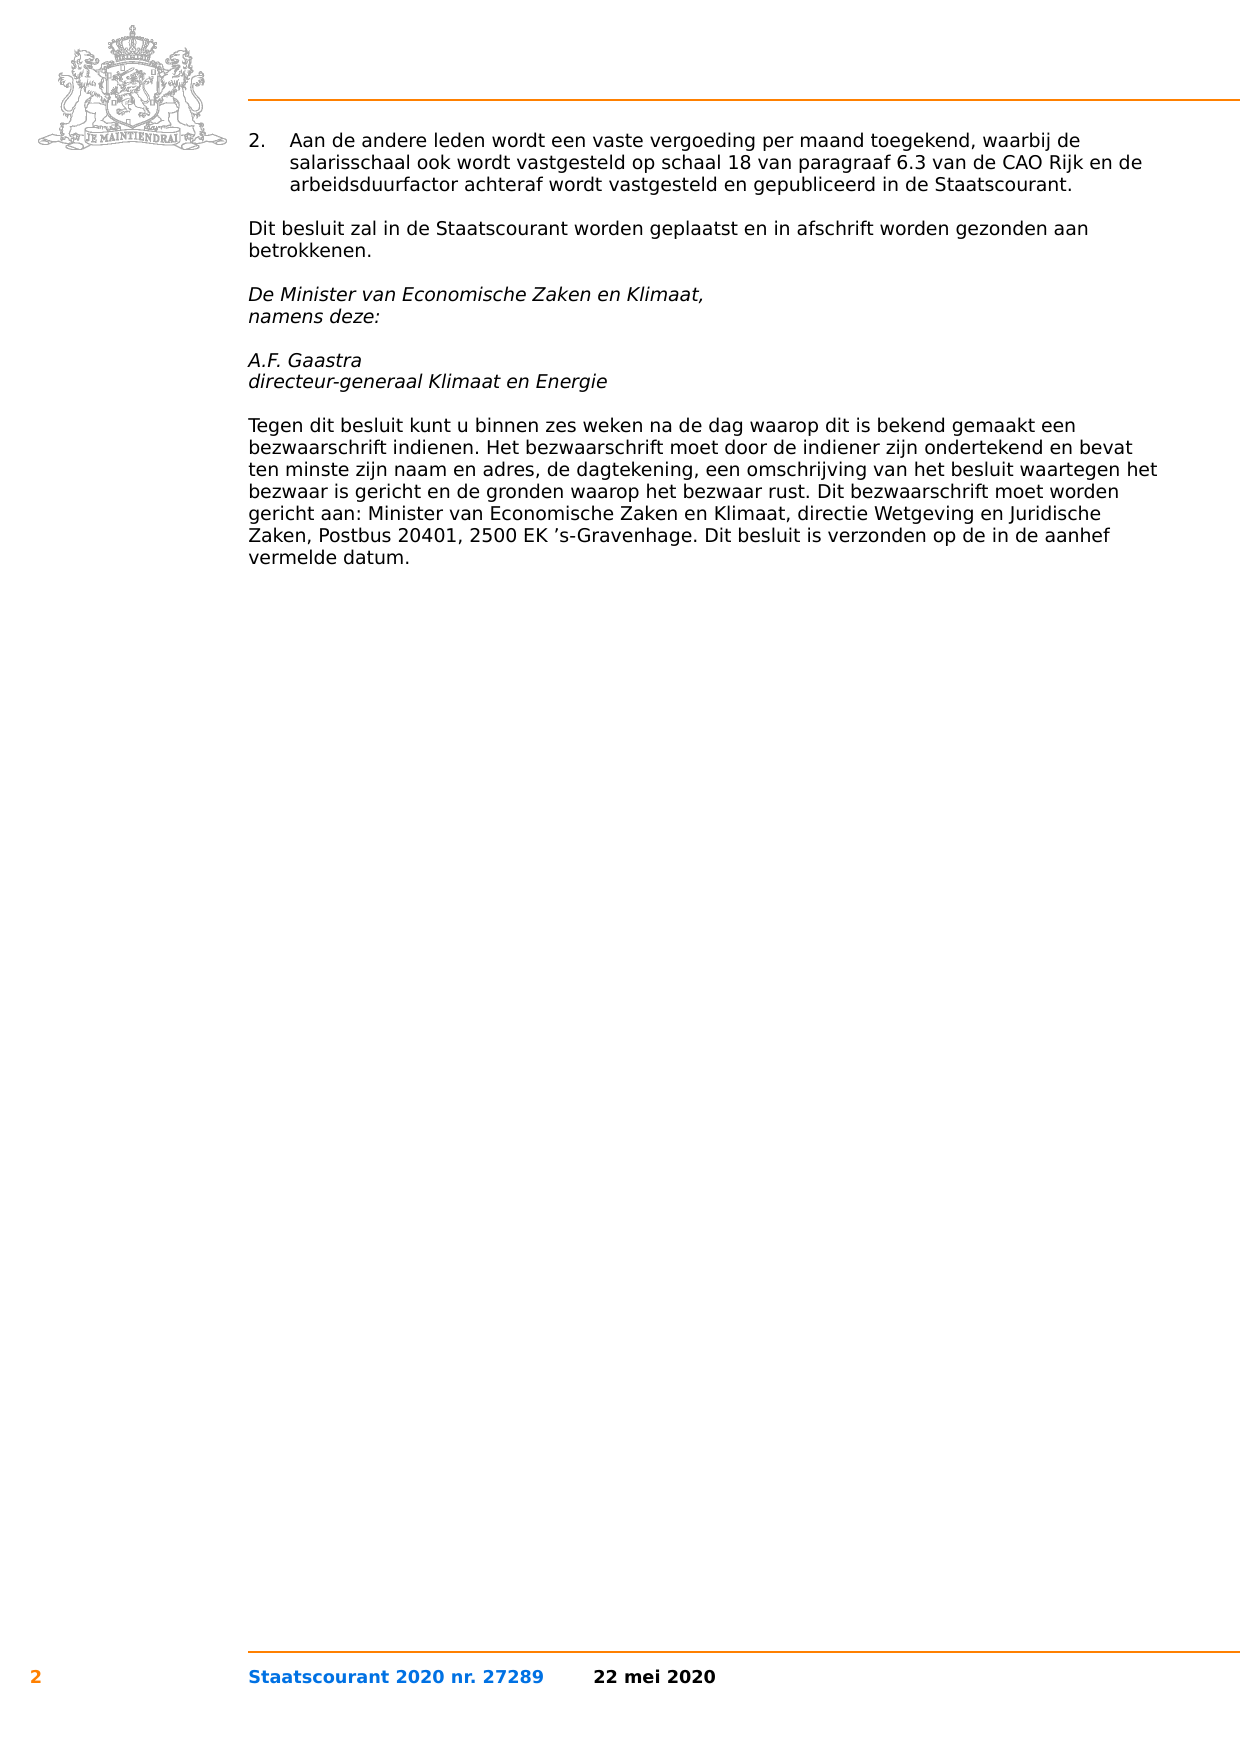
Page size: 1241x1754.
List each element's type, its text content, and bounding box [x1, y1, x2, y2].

text Dit besluit zal in de Staatscourant worden geplaatst en in afschrift worden gezonden aan betrokkenen. [248, 218, 1163, 262]
picture [38, 25, 227, 150]
text De Minister van Economische Zaken en Klimaat, namens deze: A.F. Gaastra directeur-generaal Klimaat en Energie [248, 283, 1163, 393]
text 2. Aan de andere leden wordt een vaste vergoeding per maand toegekend, waarbij de salarisschaal ook wordt vastgesteld op schaal 18 van paragraaf 6.3 van de CAO Rijk en de arbeidsduurfactor achteraf wordt vastgesteld en gepubliceerd in de Staatscourant. [248, 130, 1163, 196]
text Tegen dit besluit kunt u binnen zes weken na de dag waarop dit is bekend gemaakt een bezwaarschrift indienen. Het bezwaarschrift moet door de indiener zijn ondertekend en bevat ten minste zijn naam en adres, de dagtekening, een omschrijving van het besluit waartegen het bezwaar is gericht en de gronden waarop het bezwaar rust. Dit bezwaarschrift moet worden gericht aan: Minister van Economische Zaken en Klimaat, directie Wetgeving en Juridische Zaken, Postbus 20401, 2500 EK ’s-Gravenhage. Dit besluit is verzonden op de in de aanhef vermelde datum. [248, 415, 1163, 569]
